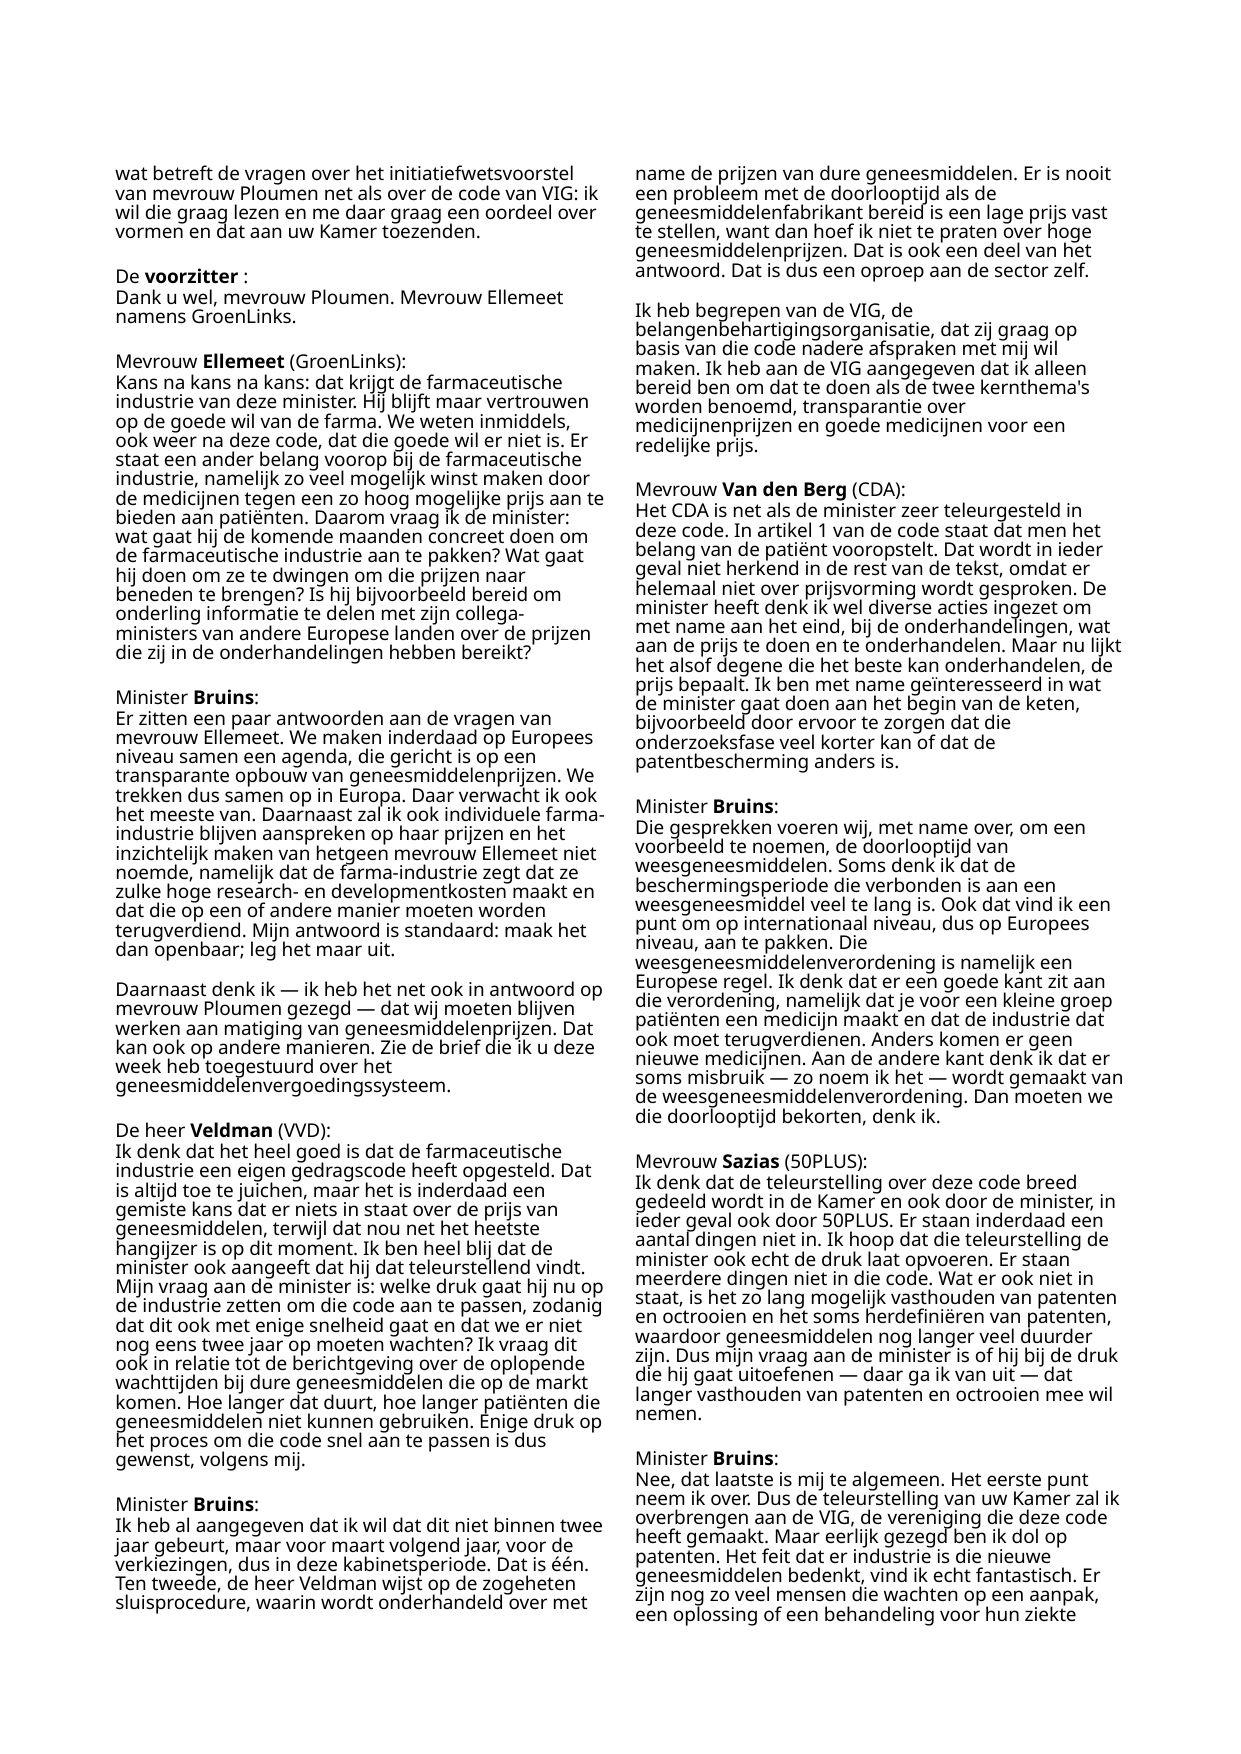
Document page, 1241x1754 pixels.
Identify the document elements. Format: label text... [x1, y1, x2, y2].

text Ik denk dat de teleurstelling over deze code breed gedeeld wordt in de Kamer en ook door de minister, in ieder geval ook door 50PLUS. Er staan inderdaad een aantal dingen niet in. Ik hoop dat die teleurstelling de minister ook echt de druk laat opvoeren. Er staan meerdere dingen niet in die code. Wat er ook niet in staat, is het zo lang mogelijk vasthouden van patenten en octrooien en het soms herdefiniëren van patenten, waardoor geneesmiddelen nog langer veel duurder zijn. Dus mijn vraag aan de minister is of hij bij de druk die hij gaat uitoefenen — daar ga ik van uit — dat langer vasthouden van patenten en octrooien mee wil nemen. [635, 1174, 1125, 1424]
text Minister Bruins: [115, 684, 605, 710]
text Het CDA is net als de minister zeer teleurgesteld in deze code. In artikel 1 van de code staat dat men het belang van de patiënt vooropstelt. Dat wordt in ieder geval niet herkend in de rest van de tekst, omdat er helemaal niet over prijsvorming wordt gesproken. De minister heeft denk ik wel diverse acties ingezet om met name aan het eind, bij de onderhandelingen, wat aan de prijs te doen en te onderhandelen. Maar nu lijkt het alsof degene die het beste kan onderhandelen, de prijs bepaalt. Ik ben met name geïnteresseerd in wat de minister gaat doen aan het begin van de keten, bijvoorbeeld door ervoor te zorgen dat die onderzoeksfase veel korter kan of dat de patentbescherming anders is. [635, 502, 1125, 772]
text Ik heb al aangegeven dat ik wil dat dit niet binnen twee jaar gebeurt, maar voor maart volgend jaar, voor de verkiezingen, dus in deze kabinetsperiode. Dat is één. Ten tweede, de heer Veldman wijst op de zogeheten sluisprocedure, waarin wordt onderhandeld over met [115, 1517, 605, 1614]
text Er zitten een paar antwoorden aan de vragen van mevrouw Ellemeet. We maken inderdaad op Europees niveau samen een agenda, die gericht is op een transparante opbouw van geneesmiddelenprijzen. We trekken dus samen op in Europa. Daar verwacht ik ook het meeste van. Daarnaast zal ik ook individuele farma-industrie blijven aanspreken op haar prijzen en het inzichtelijk maken van hetgeen mevrouw Ellemeet niet noemde, namelijk dat de farma-industrie zegt dat ze zulke hoge research- en developmentkosten maakt en dat die op een of andere manier moeten worden terugverdiend. Mijn antwoord is standaard: maak het dan openbaar; leg het maar uit. [115, 710, 605, 960]
text Minister Bruins: [115, 1492, 605, 1517]
text Minister Bruins: [635, 1445, 1125, 1471]
text wat betreft de vragen over het initiatiefwetsvoorstel van mevrouw Ploumen net als over de code van VIG: ik wil die graag lezen en me daar graag een oordeel over vormen en dat aan uw Kamer toezenden. [115, 165, 605, 242]
text name de prijzen van dure geneesmiddelen. Er is nooit een probleem met de doorlooptijd als de geneesmiddelenfabrikant bereid is een lage prijs vast te stellen, want dan hoef ik niet te praten over hoge geneesmiddelenprijzen. Dat is ook een deel van het antwoord. Dat is dus een oproep aan de sector zelf. [635, 165, 1125, 281]
text De voorzitter : [115, 263, 605, 289]
text Mevrouw Ellemeet (GroenLinks): [115, 348, 605, 374]
text Mevrouw Sazias (50PLUS): [635, 1148, 1125, 1174]
text Minister Bruins: [635, 793, 1125, 819]
text Dank u wel, mevrouw Ploumen. Mevrouw Ellemeet namens GroenLinks. [115, 289, 605, 327]
text Die gesprekken voeren wij, met name over, om een voorbeeld te noemen, de doorlooptijd van weesgeneesmiddelen. Soms denk ik dat de beschermingsperiode die verbonden is aan een weesgeneesmiddel veel te lang is. Ook dat vind ik een punt om op internationaal niveau, dus op Europees niveau, aan te pakken. Die weesgeneesmiddelenverordening is namelijk een Europese regel. Ik denk dat er een goede kant zit aan die verordening, namelijk dat je voor een kleine groep patiënten een medicijn maakt en dat de industrie dat ook moet terugverdienen. Anders komen er geen nieuwe medicijnen. Aan de andere kant denk ik dat er soms misbruik — zo noem ik het — wordt gemaakt van de weesgeneesmiddelenverordening. Dan moeten we die doorlooptijd bekorten, denk ik. [635, 819, 1125, 1127]
text Ik denk dat het heel goed is dat de farmaceutische industrie een eigen gedragscode heeft opgesteld. Dat is altijd toe te juichen, maar het is inderdaad een gemiste kans dat er niets in staat over de prijs van geneesmiddelen, terwijl dat nou net het heetste hangijzer is op dit moment. Ik ben heel blij dat de minister ook aangeeft dat hij dat teleurstellend vindt. Mijn vraag aan de minister is: welke druk gaat hij nu op de industrie zetten om die code aan te passen, zodanig dat dit ook met enige snelheid gaat en dat we er niet nog eens twee jaar op moeten wachten? Ik vraag dit ook in relatie tot de berichtgeving over de oplopende wachttijden bij dure geneesmiddelen die op de markt komen. Hoe langer dat duurt, hoe langer patiënten die geneesmiddelen niet kunnen gebruiken. Enige druk op het proces om die code snel aan te passen is dus gewenst, volgens mij. [115, 1143, 605, 1471]
text Daarnaast denk ik — ik heb het net ook in antwoord op mevrouw Ploumen gezegd — dat wij moeten blijven werken aan matiging van geneesmiddelenprijzen. Dat kan ook op andere manieren. Zie de brief die ik u deze week heb toegestuurd over het geneesmiddelenvergoedingssysteem. [115, 981, 605, 1097]
text Ik heb begrepen van de VIG, de belangenbehartigingsorganisatie, dat zij graag op basis van die code nadere afspraken met mij wil maken. Ik heb aan de VIG aangegeven dat ik alleen bereid ben om dat te doen als de twee kernthema's worden benoemd, transparantie over medicijnenprijzen en goede medicijnen voor een redelijke prijs. [635, 302, 1125, 456]
text Nee, dat laatste is mij te algemeen. Het eerste punt neem ik over. Dus de teleurstelling van uw Kamer zal ik overbrengen aan de VIG, de vereniging die deze code heeft gemaakt. Maar eerlijk gezegd ben ik dol op patenten. Het feit dat er industrie is die nieuwe geneesmiddelen bedenkt, vind ik echt fantastisch. Er zijn nog zo veel mensen die wachten op een aanpak, een oplossing of een behandeling voor hun ziekte [635, 1471, 1125, 1625]
text Kans na kans na kans: dat krijgt de farmaceutische industrie van deze minister. Hij blijft maar vertrouwen op de goede wil van de farma. We weten inmiddels, ook weer na deze code, dat die goede wil er niet is. Er staat een ander belang voorop bij de farmaceutische industrie, namelijk zo veel mogelijk winst maken door de medicijnen tegen een zo hoog mogelijke prijs aan te bieden aan patiënten. Daarom vraag ik de minister: wat gaat hij de komende maanden concreet doen om de farmaceutische industrie aan te pakken? Wat gaat hij doen om ze te dwingen om die prijzen naar beneden te brengen? Is hij bijvoorbeeld bereid om onderling informatie te delen met zijn collega-ministers van andere Europese landen over de prijzen die zij in de onderhandelingen hebben bereikt? [115, 374, 605, 663]
text De heer Veldman (VVD): [115, 1117, 605, 1143]
text Mevrouw Van den Berg (CDA): [635, 477, 1125, 502]
